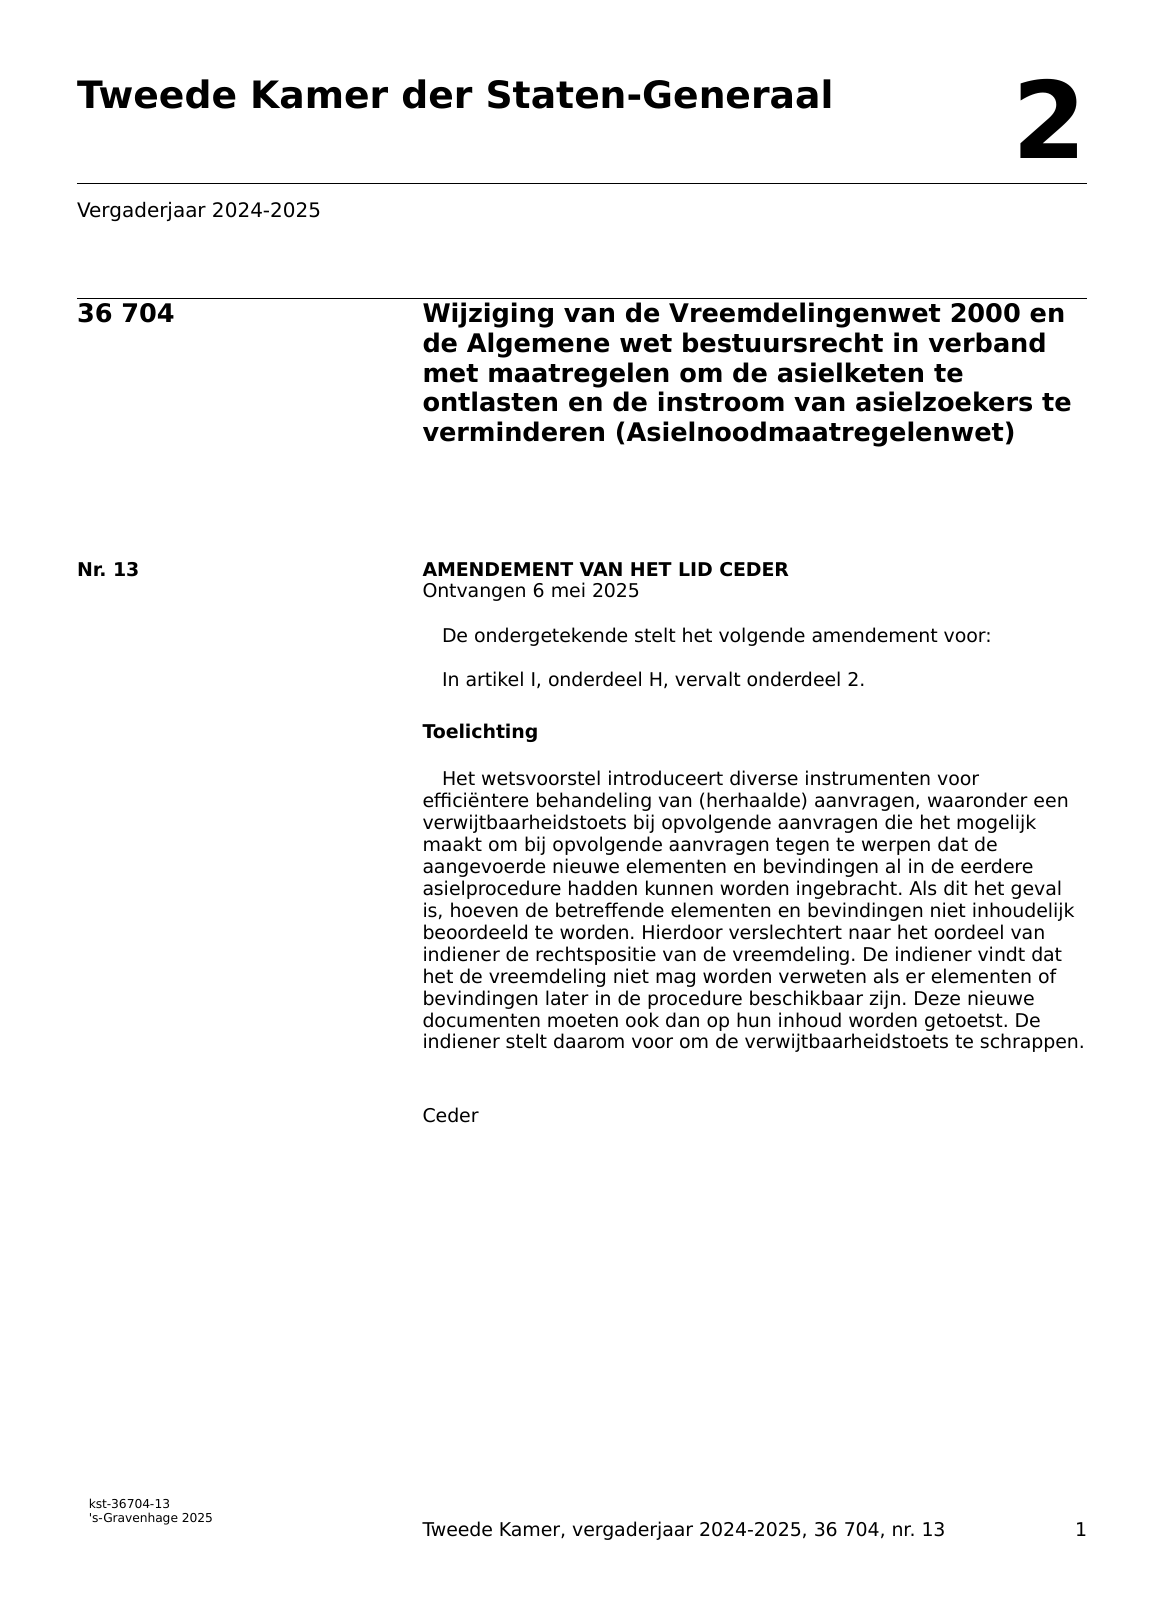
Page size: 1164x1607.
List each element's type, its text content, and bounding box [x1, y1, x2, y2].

table_cell Vergaderjaar 2024-2025 [77, 184, 1087, 298]
text In artikel I, onderdeel H, vervalt onderdeel 2. [422, 669, 1087, 691]
text Het wetsvoorstel introduceert diverse instrumenten voor efficiëntere behandeling van (herhaalde) aanvragen, waaronder een verwijtbaarheidstoets bij opvolgende aanvragen die het mogelijk maakt om bij opvolgende aanvragen tegen te werpen dat de aangevoerde nieuwe elementen en bevindingen al in de eerdere asielprocedure hadden kunnen worden ingebracht. Als dit het geval is, hoeven de betreffende elementen en bevindingen niet inhoudelijk beoordeeld te worden. Hierdoor verslechtert naar het oordeel van indiener de rechtspositie van de vreemdeling. De indiener vindt dat het de vreemdeling niet mag worden verweten als er elementen of bevindingen later in de procedure beschikbaar zijn. Deze nieuwe documenten moeten ook dan op hun inhoud worden getoetst. De indiener stelt daarom voor om de verwijtbaarheidstoets te schrappen. [422, 768, 1087, 1053]
table_header Tweede Kamer der Staten-Generaal [77, 59, 886, 183]
subtitle Nr. 13 AMENDEMENT VAN HET LID CEDER [77, 558, 1087, 580]
text Ontvangen 6 mei 2025 [422, 580, 1087, 602]
table_header 2 [886, 59, 1087, 183]
text 's-Gravenhage 2025 [88, 1511, 323, 1525]
text kst-36704-13 [88, 1497, 323, 1511]
text De ondergetekende stelt het volgende amendement voor: [422, 624, 1087, 647]
subtitle 36 704 Wijziging van de Vreemdelingenwet 2000 en de Algemene wet bestuursrecht in verband met maatregelen om de asielketen te ontlasten en de instroom van asielzoekers te verminderen (Asielnoodmaatregelenwet) [77, 299, 1087, 447]
subtitle Toelichting [422, 721, 1087, 743]
text Ceder [422, 1083, 1087, 1127]
